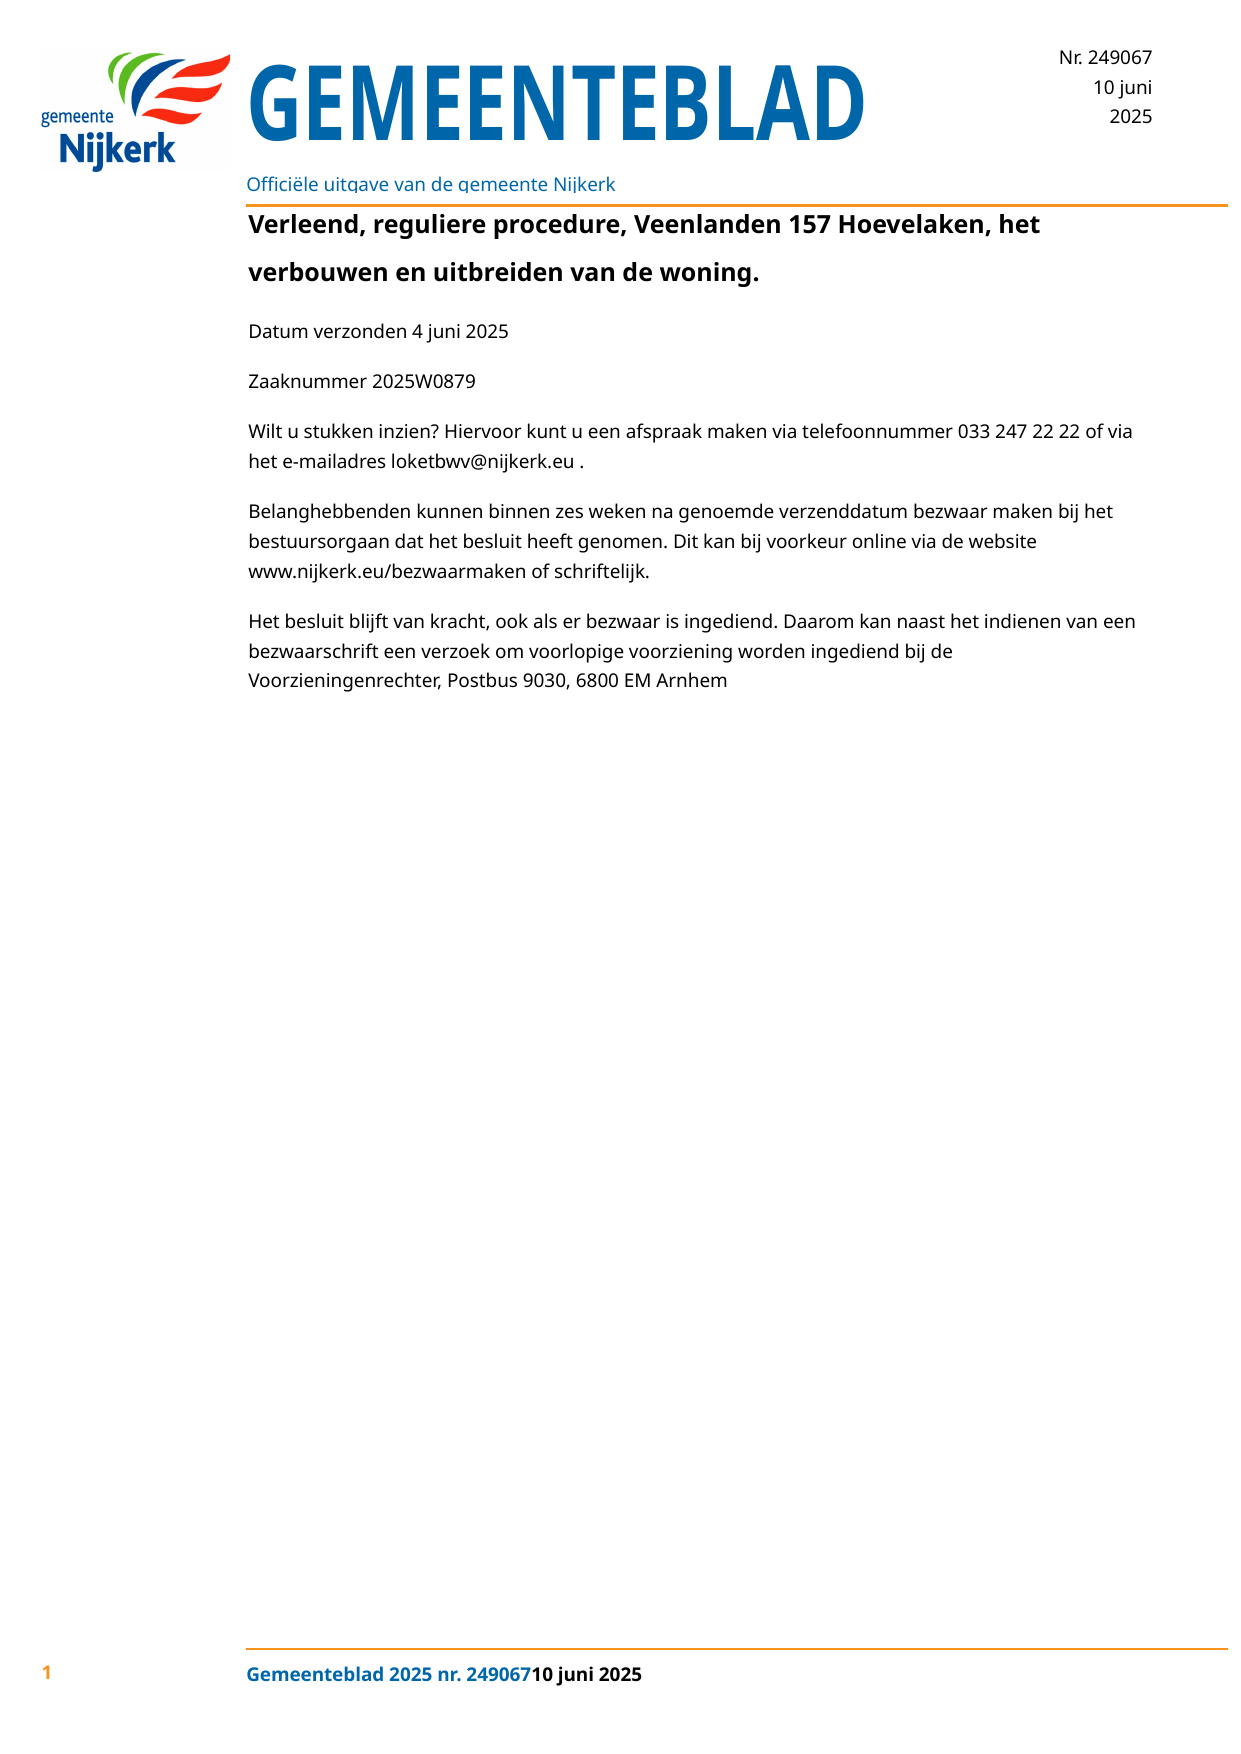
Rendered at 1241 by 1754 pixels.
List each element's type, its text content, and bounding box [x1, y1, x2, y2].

text Wilt u stukken inzien? Hiervoor kunt u een afspraak maken via telefoonnummer 033 247 22 22 of via het e-mailadres loketbwv@nijkerk.eu . [248, 419, 1152, 474]
text Verleend, reguliere procedure, Veenlanden 157 Hoevelaken, het verbouwen en uitbreiden van de woning. [248, 207, 1152, 288]
text Zaaknummer 2025W0879 [248, 368, 1152, 394]
text Belanghebbenden kunnen binnen zes weken na genoemde verzenddatum bezwaar maken bij het bestuursorgaan dat het besluit heeft genomen. Dit kan bij voorkeur online via de website www.nijkerk.eu/bezwaarmaken of schriftelijk. [248, 499, 1152, 584]
picture [41, 47, 231, 172]
text Datum verzonden 4 juni 2025 [248, 318, 1152, 344]
text Het besluit blijft van kracht, ook als er bezwaar is ingediend. Daarom kan naast het indienen van een bezwaarschrift een verzoek om voorlopige voorziening worden ingediend bij de Voorzieningenrechter, Postbus 9030, 6800 EM Arnhem [248, 608, 1152, 693]
